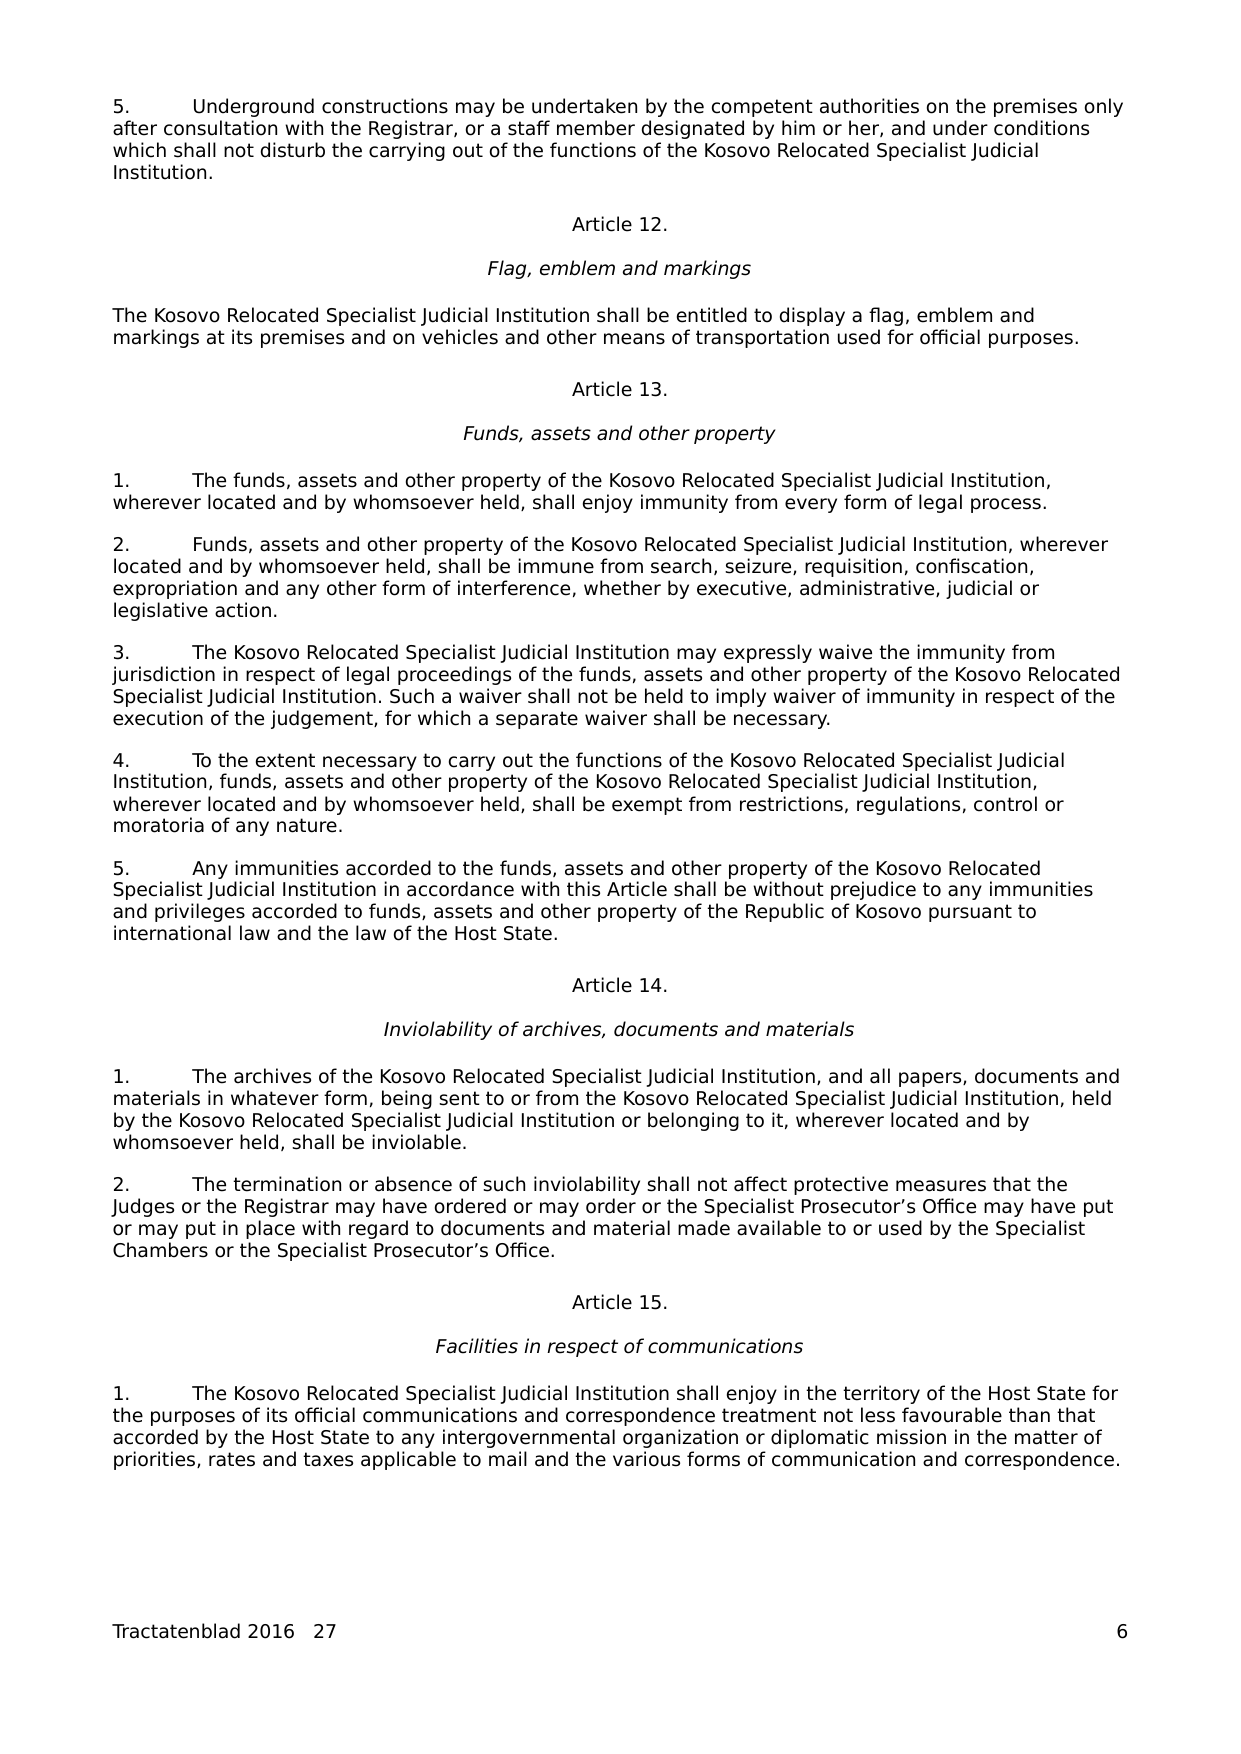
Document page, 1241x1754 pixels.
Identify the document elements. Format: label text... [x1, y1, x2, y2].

text The Kosovo Relocated Specialist Judicial Institution shall be entitled to display a flag, emblem and markings at its premises and on vehicles and other means of transportation used for official purposes. [112, 305, 1128, 349]
text 2. The termination or absence of such inviolability shall not affect protective measures that the Judges or the Registrar may have ordered or may order or the Specialist Prosecutor’s Office may have put or may put in place with regard to documents and material made available to or used by the Specialist Chambers or the Specialist Prosecutor’s Office. [112, 1174, 1128, 1262]
text 4. To the extent necessary to carry out the functions of the Kosovo Relocated Specialist Judicial Institution, funds, assets and other property of the Kosovo Relocated Specialist Judicial Institution, wherever located and by whomsoever held, shall be exempt from restrictions, regulations, control or moratoria of any nature. [112, 749, 1128, 837]
subtitle Article 15. Facilities in respect of communications [112, 1292, 1128, 1358]
subtitle Article 14. Inviolability of archives, documents and materials [112, 975, 1128, 1041]
text 1. The funds, assets and other property of the Kosovo Relocated Specialist Judicial Institution, wherever located and by whomsoever held, shall enjoy immunity from every form of legal process. [112, 470, 1128, 514]
text 5. Underground constructions may be undertaken by the competent authorities on the premises only after consultation with the Registrar, or a staff member designated by him or her, and under conditions which shall not disturb the carrying out of the functions of the Kosovo Relocated Specialist Judicial Institution. [112, 96, 1128, 184]
text 5. Any immunities accorded to the funds, assets and other property of the Kosovo Relocated Specialist Judicial Institution in accordance with this Article shall be without prejudice to any immunities and privileges accorded to funds, assets and other property of the Republic of Kosovo pursuant to international law and the law of the Host State. [112, 857, 1128, 945]
text 3. The Kosovo Relocated Specialist Judicial Institution may expressly waive the immunity from jurisdiction in respect of legal proceedings of the funds, assets and other property of the Kosovo Relocated Specialist Judicial Institution. Such a waiver shall not be held to imply waiver of immunity in respect of the execution of the judgement, for which a separate waiver shall be necessary. [112, 642, 1128, 729]
text 1. The Kosovo Relocated Specialist Judicial Institution shall enjoy in the territory of the Host State for the purposes of its official communications and correspondence treatment not less favourable than that accorded by the Host State to any intergovernmental organization or diplomatic mission in the matter of priorities, rates and taxes applicable to mail and the various forms of communication and correspondence. [112, 1383, 1128, 1471]
subtitle Article 12. Flag, emblem and markings [112, 214, 1128, 280]
text 2. Funds, assets and other property of the Kosovo Relocated Specialist Judicial Institution, wherever located and by whomsoever held, shall be immune from search, seizure, requisition, confiscation, expropriation and any other form of interference, whether by executive, administrative, judicial or legislative action. [112, 534, 1128, 622]
subtitle Article 13. Funds, assets and other property [112, 379, 1128, 445]
text 1. The archives of the Kosovo Relocated Specialist Judicial Institution, and all papers, documents and materials in whatever form, being sent to or from the Kosovo Relocated Specialist Judicial Institution, held by the Kosovo Relocated Specialist Judicial Institution or belonging to it, wherever located and by whomsoever held, shall be inviolable. [112, 1066, 1128, 1154]
